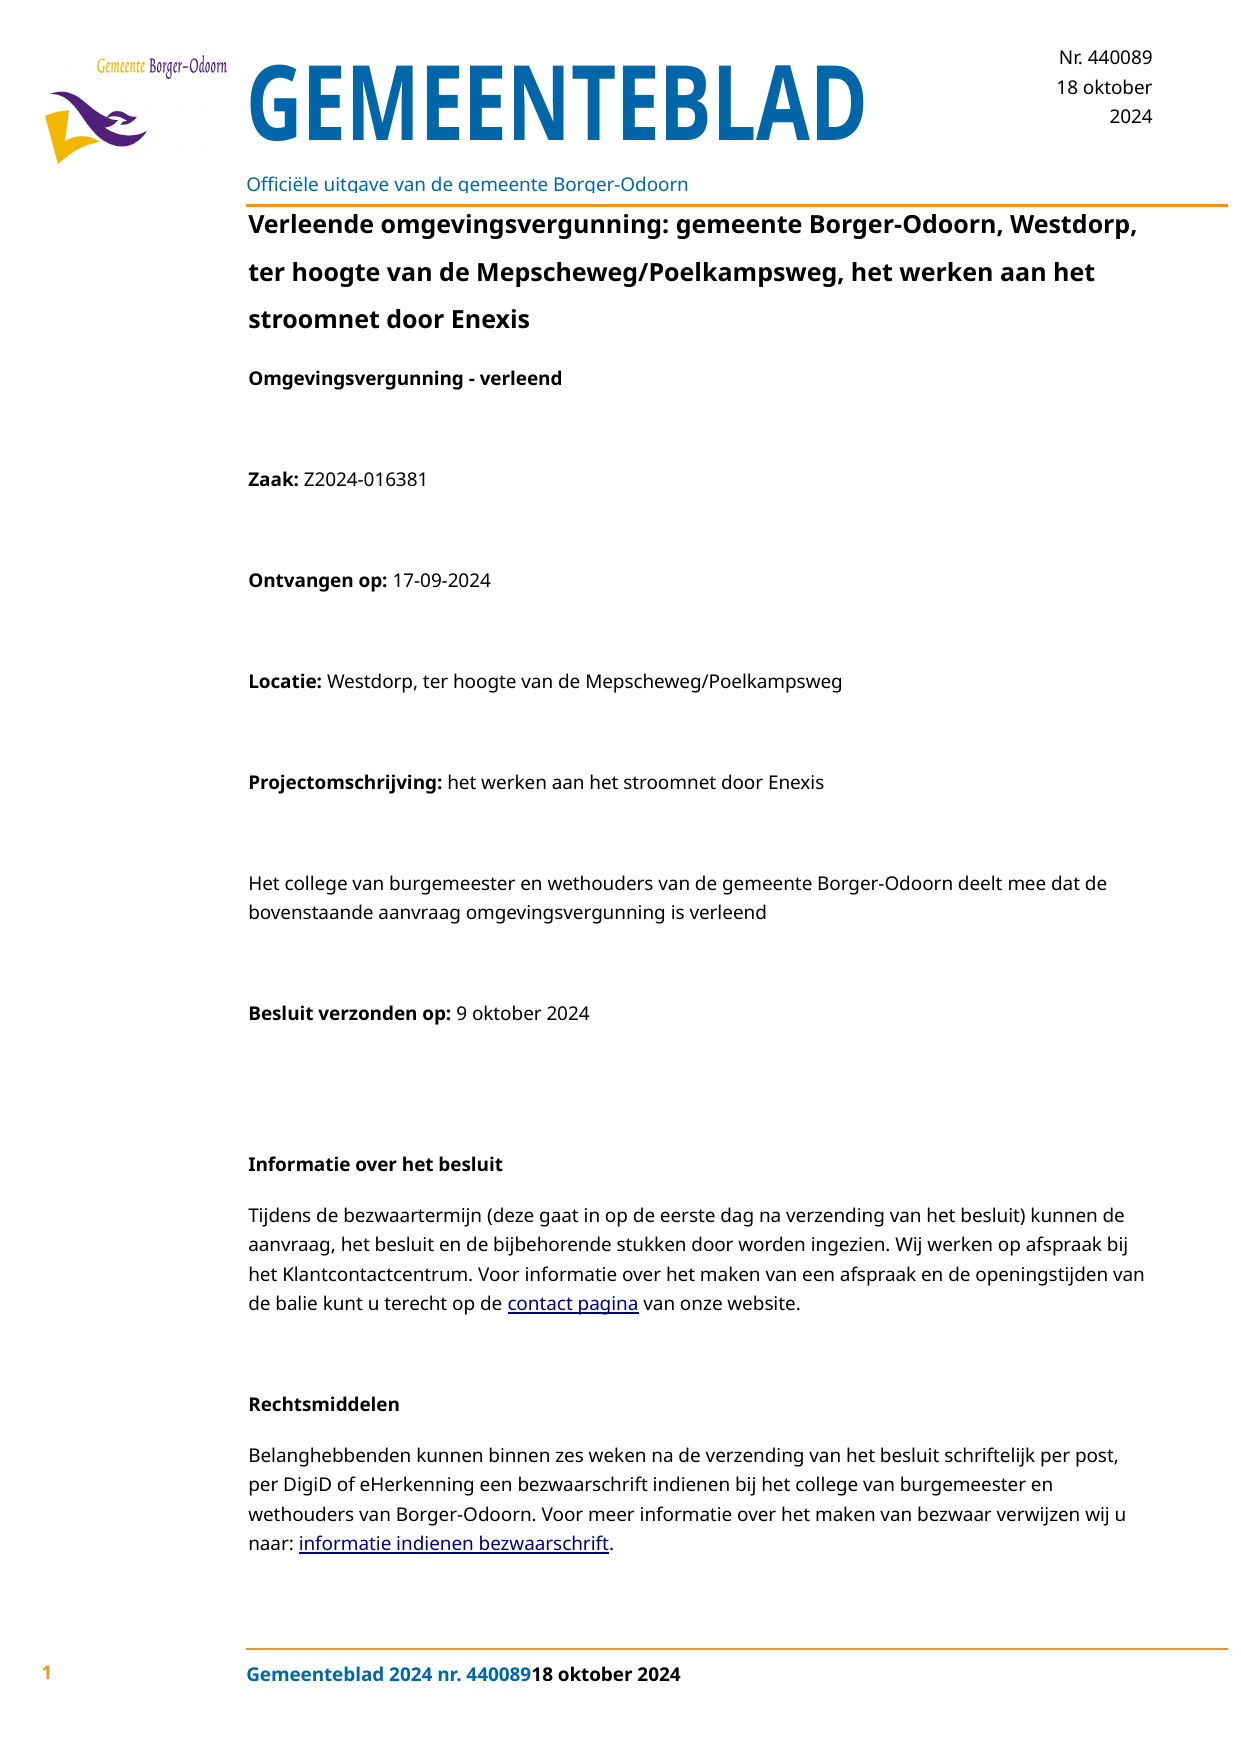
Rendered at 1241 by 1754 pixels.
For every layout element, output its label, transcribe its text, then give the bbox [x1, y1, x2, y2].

text Verleende omgevingsvergunning: gemeente Borger-Odoorn, Westdorp, ter hoogte van de Mepscheweg/Poelkampsweg, het werken aan het stroomnet door Enexis [248, 207, 1152, 336]
text Tijdens de bezwaartermijn (deze gaat in op de eerste dag na verzending van het besluit) kunnen de aanvraag, het besluit en de bijbehorende stukken door worden ingezien. Wij werken op afspraak bij het Klantcontactcentrum. Voor informatie over het maken van een afspraak en de openingstijden van de balie kunt u terecht op de contact pagina van onze website. [248, 1202, 1152, 1316]
text Omgevingsvergunning - verleend [248, 366, 1152, 391]
text Het college van burgemeester en wethouders van de gemeente Borger-Odoorn deelt mee dat de bovenstaande aanvraag omgevingsvergunning is verleend [248, 870, 1152, 925]
text Besluit verzonden op: 9 oktober 2024 [248, 1000, 1152, 1026]
text Ontvangen op: 17-09-2024 [248, 567, 1152, 593]
text Rechtsmiddelen [248, 1391, 1152, 1417]
text Projectomschrijving: het werken aan het stroomnet door Enexis [248, 769, 1152, 794]
text Locatie: Westdorp, ter hoogte van de Mepscheweg/Poelkampsweg [248, 668, 1152, 694]
text Informatie over het besluit [248, 1151, 1152, 1177]
text Zaak: Z2024-016381 [248, 466, 1152, 492]
text Belanghebbenden kunnen binnen zes weken na de verzending van het besluit schriftelijk per post, per DigiD of eHerkenning een bezwaarschrift indienen bij het college van burgemeester en wethouders van Borger-Odoorn. Voor meer informatie over het maken van bezwaar verwijzen wij u naar: informatie indienen bezwaarschrift. [248, 1442, 1152, 1556]
picture [41, 47, 231, 172]
